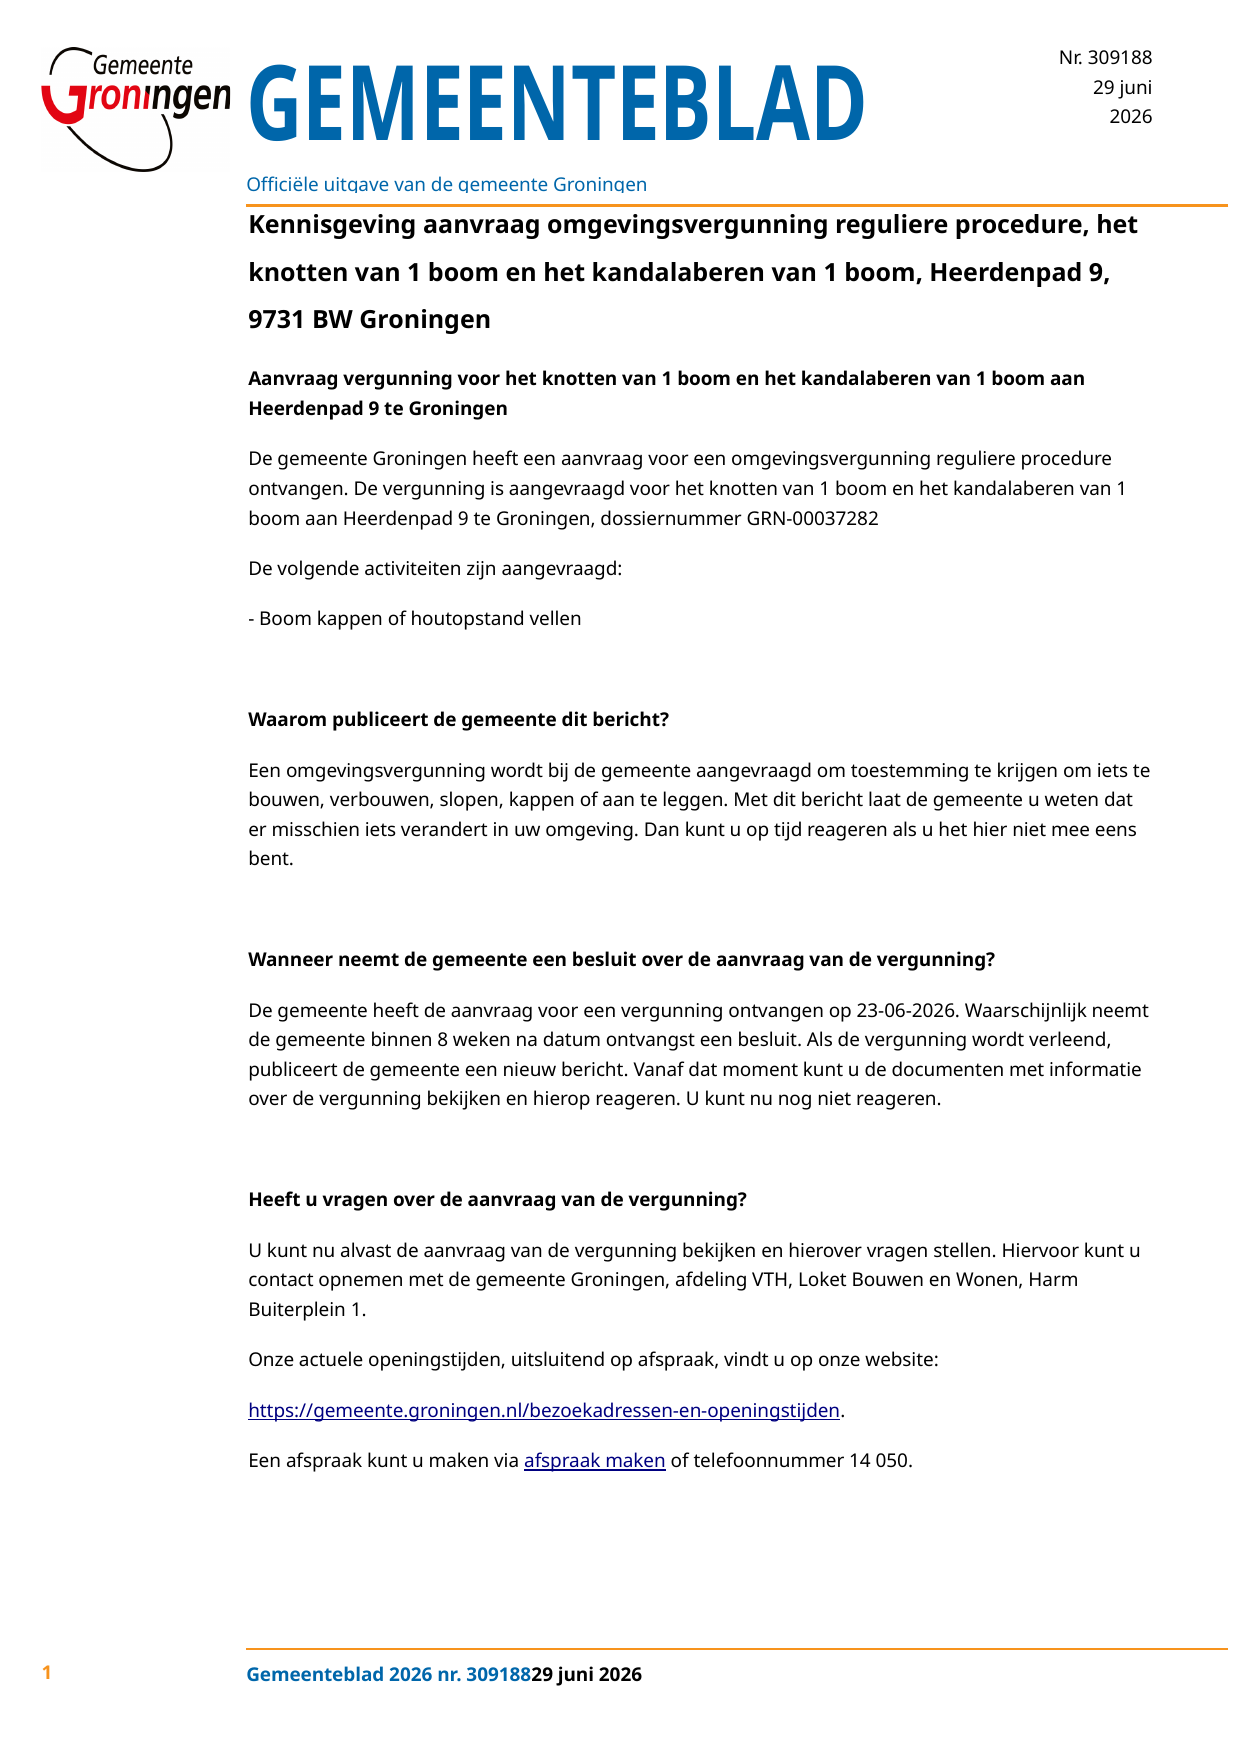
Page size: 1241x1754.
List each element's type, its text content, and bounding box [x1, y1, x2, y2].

text Kennisgeving aanvraag omgevingsvergunning reguliere procedure, het knotten van 1 boom en het kandalaberen van 1 boom, Heerdenpad 9, 9731 BW Groningen [248, 207, 1152, 336]
text Wanneer neemt de gemeente een besluit over de aanvraag van de vergunning? [248, 946, 1152, 972]
text U kunt nu alvast de aanvraag van de vergunning bekijken en hierover vragen stellen. Hiervoor kunt u contact opnemen met de gemeente Groningen, afdeling VTH, Loket Bouwen en Wonen, Harm Buiterplein 1. [248, 1237, 1152, 1322]
text Aanvraag vergunning voor het knotten van 1 boom en het kandalaberen van 1 boom aan Heerdenpad 9 te Groningen [248, 366, 1152, 421]
text https://gemeente.groningen.nl/bezoekadressen-en-openingstijden. [248, 1397, 1152, 1422]
text De gemeente Groningen heeft een aanvraag voor een omgevingsvergunning reguliere procedure ontvangen. De vergunning is aangevraagd voor het knotten van 1 boom en het kandalaberen van 1 boom aan Heerdenpad 9 te Groningen, dossiernummer GRN-00037282 [248, 446, 1152, 530]
text De gemeente heeft de aanvraag voor een vergunning ontvangen op 23-06-2026. Waarschijnlijk neemt de gemeente binnen 8 weken na datum ontvangst een besluit. Als de vergunning wordt verleend, publiceert de gemeente een nieuw bericht. Vanaf dat moment kunt u de documenten met informatie over de vergunning bekijken en hierop reageren. U kunt nu nog niet reageren. [248, 997, 1152, 1111]
text Onze actuele openingstijden, uitsluitend op afspraak, vindt u op onze website: [248, 1346, 1152, 1372]
text Heeft u vragen over de aanvraag van de vergunning? [248, 1186, 1152, 1212]
text Waarom publiceert de gemeente dit bericht? [248, 706, 1152, 732]
picture [41, 47, 231, 172]
text Een afspraak kunt u maken via afspraak maken of telefoonnummer 14 050. [248, 1447, 1152, 1473]
text Een omgevingsvergunning wordt bij de gemeente aangevraagd om toestemming te krijgen om iets te bouwen, verbouwen, slopen, kappen of aan te leggen. Met dit bericht laat de gemeente u weten dat er misschien iets verandert in uw omgeving. Dan kunt u op tijd reageren als u het hier niet mee eens bent. [248, 757, 1152, 871]
text De volgende activiteiten zijn aangevraagd: [248, 555, 1152, 581]
text - Boom kappen of houtopstand vellen [248, 606, 1152, 631]
